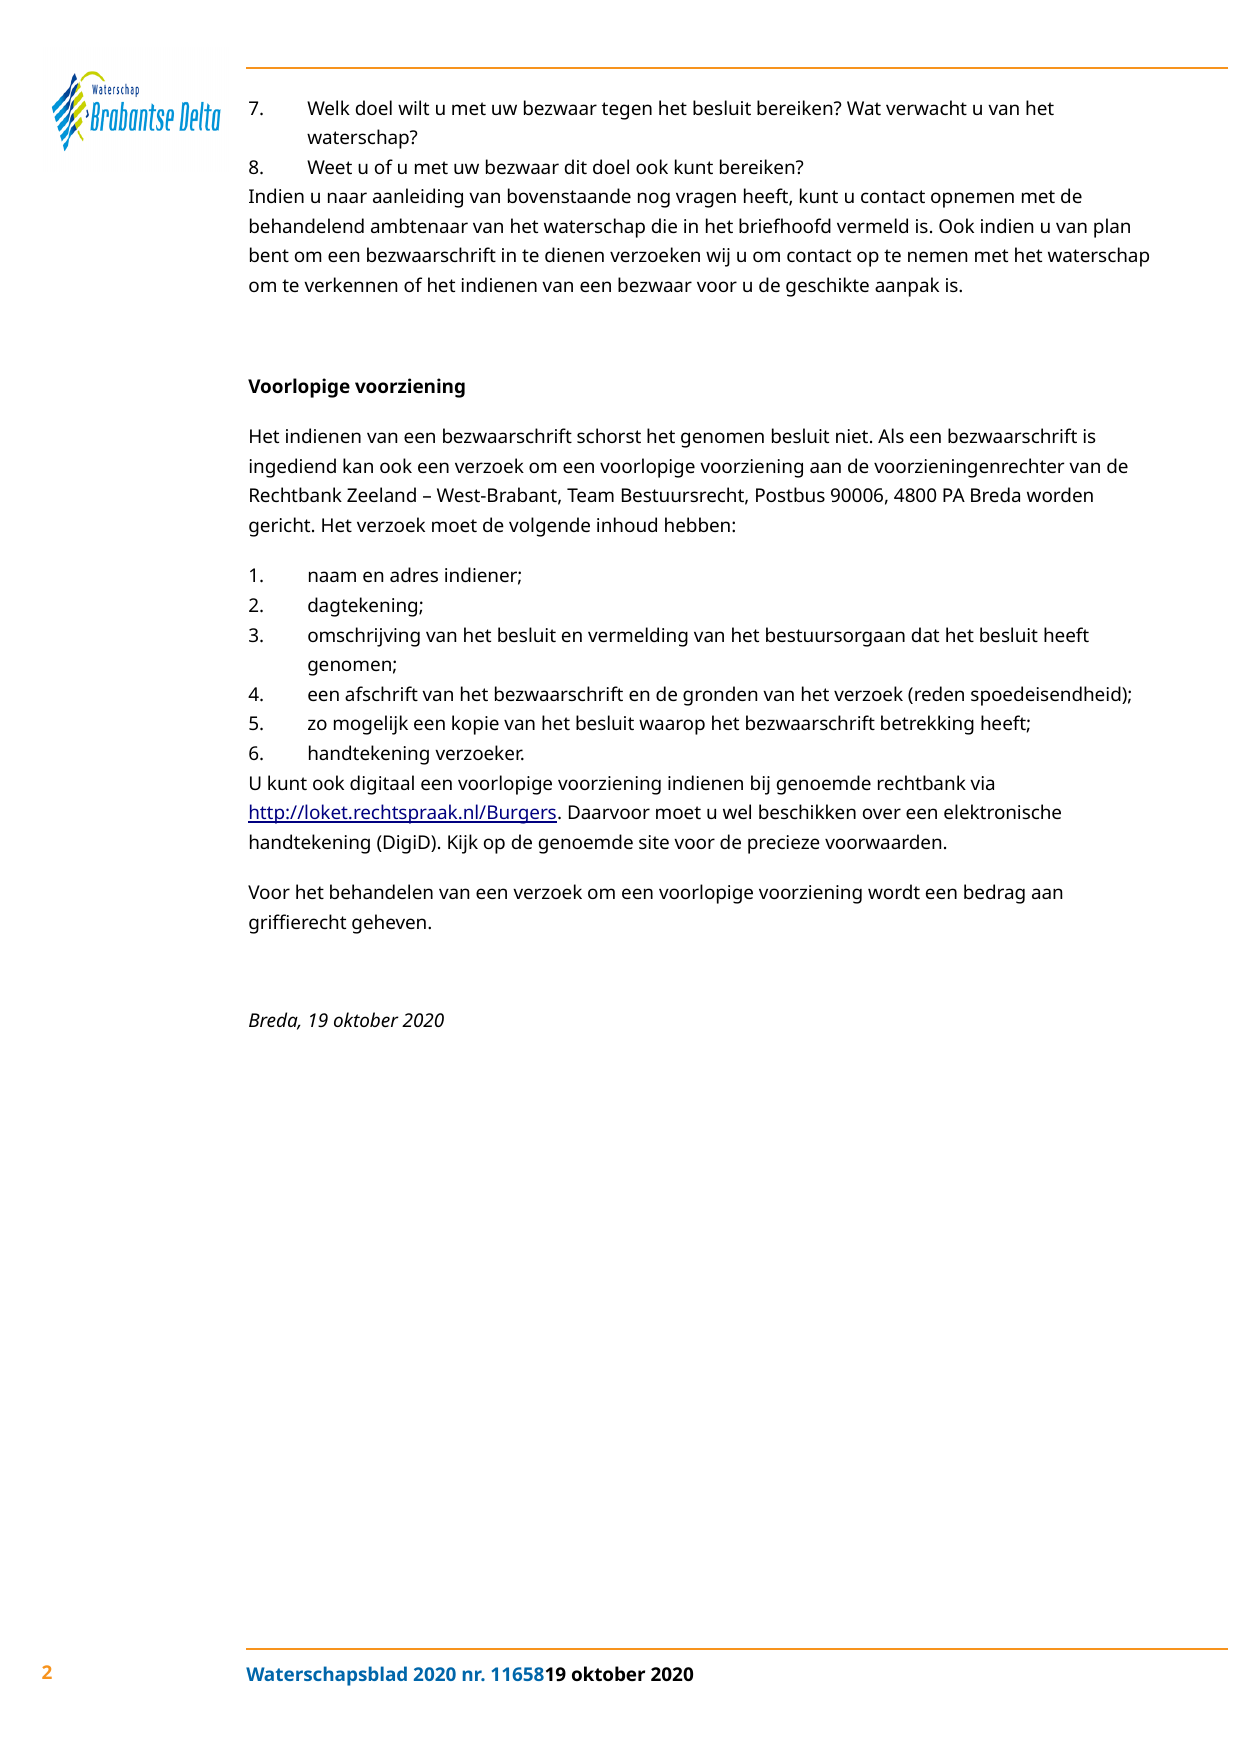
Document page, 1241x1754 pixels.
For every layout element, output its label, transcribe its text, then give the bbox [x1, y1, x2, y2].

list Weet u of u met uw bezwaar dit doel ook kunt bereiken? [248, 154, 1152, 180]
text U kunt ook digitaal een voorlopige voorziening indienen bij genoemde rechtbank via http://loket.rechtspraak.nl/Burgers. Daarvoor moet u wel beschikken over een elektronische handtekening (DigiD). Kijk op de genoemde site voor de precieze voorwaarden. [248, 770, 1152, 855]
text Indien u naar aanleiding van bovenstaande nog vragen heeft, kunt u contact opnemen met de behandelend ambtenaar van het waterschap die in het briefhoofd vermeld is. Ook indien u van plan bent om een bezwaarschrift in te dienen verzoeken wij u om contact op te nemen met het waterschap om te verkennen of het indienen van een bezwaar voor u de geschikte aanpak is. [248, 183, 1152, 298]
list naam en adres indiener; [248, 563, 1152, 588]
list een afschrift van het bezwaarschrift en de gronden van het verzoek (reden spoedeisendheid); [248, 681, 1152, 707]
list Welk doel wilt u met uw bezwaar tegen het besluit bereiken? Wat verwacht u van het waterschap? [248, 95, 1152, 150]
list dagtekening; [248, 592, 1152, 618]
text Voorlopige voorziening [248, 373, 1152, 399]
text Het indienen van een bezwaarschrift schorst het genomen besluit niet. Als een bezwaarschrift is ingediend kan ook een verzoek om een voorlopige voorziening aan de voorzieningenrechter van de Rechtbank Zeeland – West-Brabant, Team Bestuursrecht, Postbus 90006, 4800 PA Breda worden gericht. Het verzoek moet de volgende inhoud hebben: [248, 423, 1152, 538]
text Breda, 19 oktober 2020 [248, 1007, 1152, 1033]
text Voor het behandelen van een verzoek om een voorlopige voorziening wordt een bedrag aan griffierecht geheven. [248, 879, 1152, 935]
list zo mogelijk een kopie van het besluit waarop het bezwaarschrift betrekking heeft; [248, 711, 1152, 736]
picture [41, 47, 231, 172]
list handtekening verzoeker. [248, 740, 1152, 766]
list omschrijving van het besluit en vermelding van het bestuursorgaan dat het besluit heeft genomen; [248, 622, 1152, 677]
